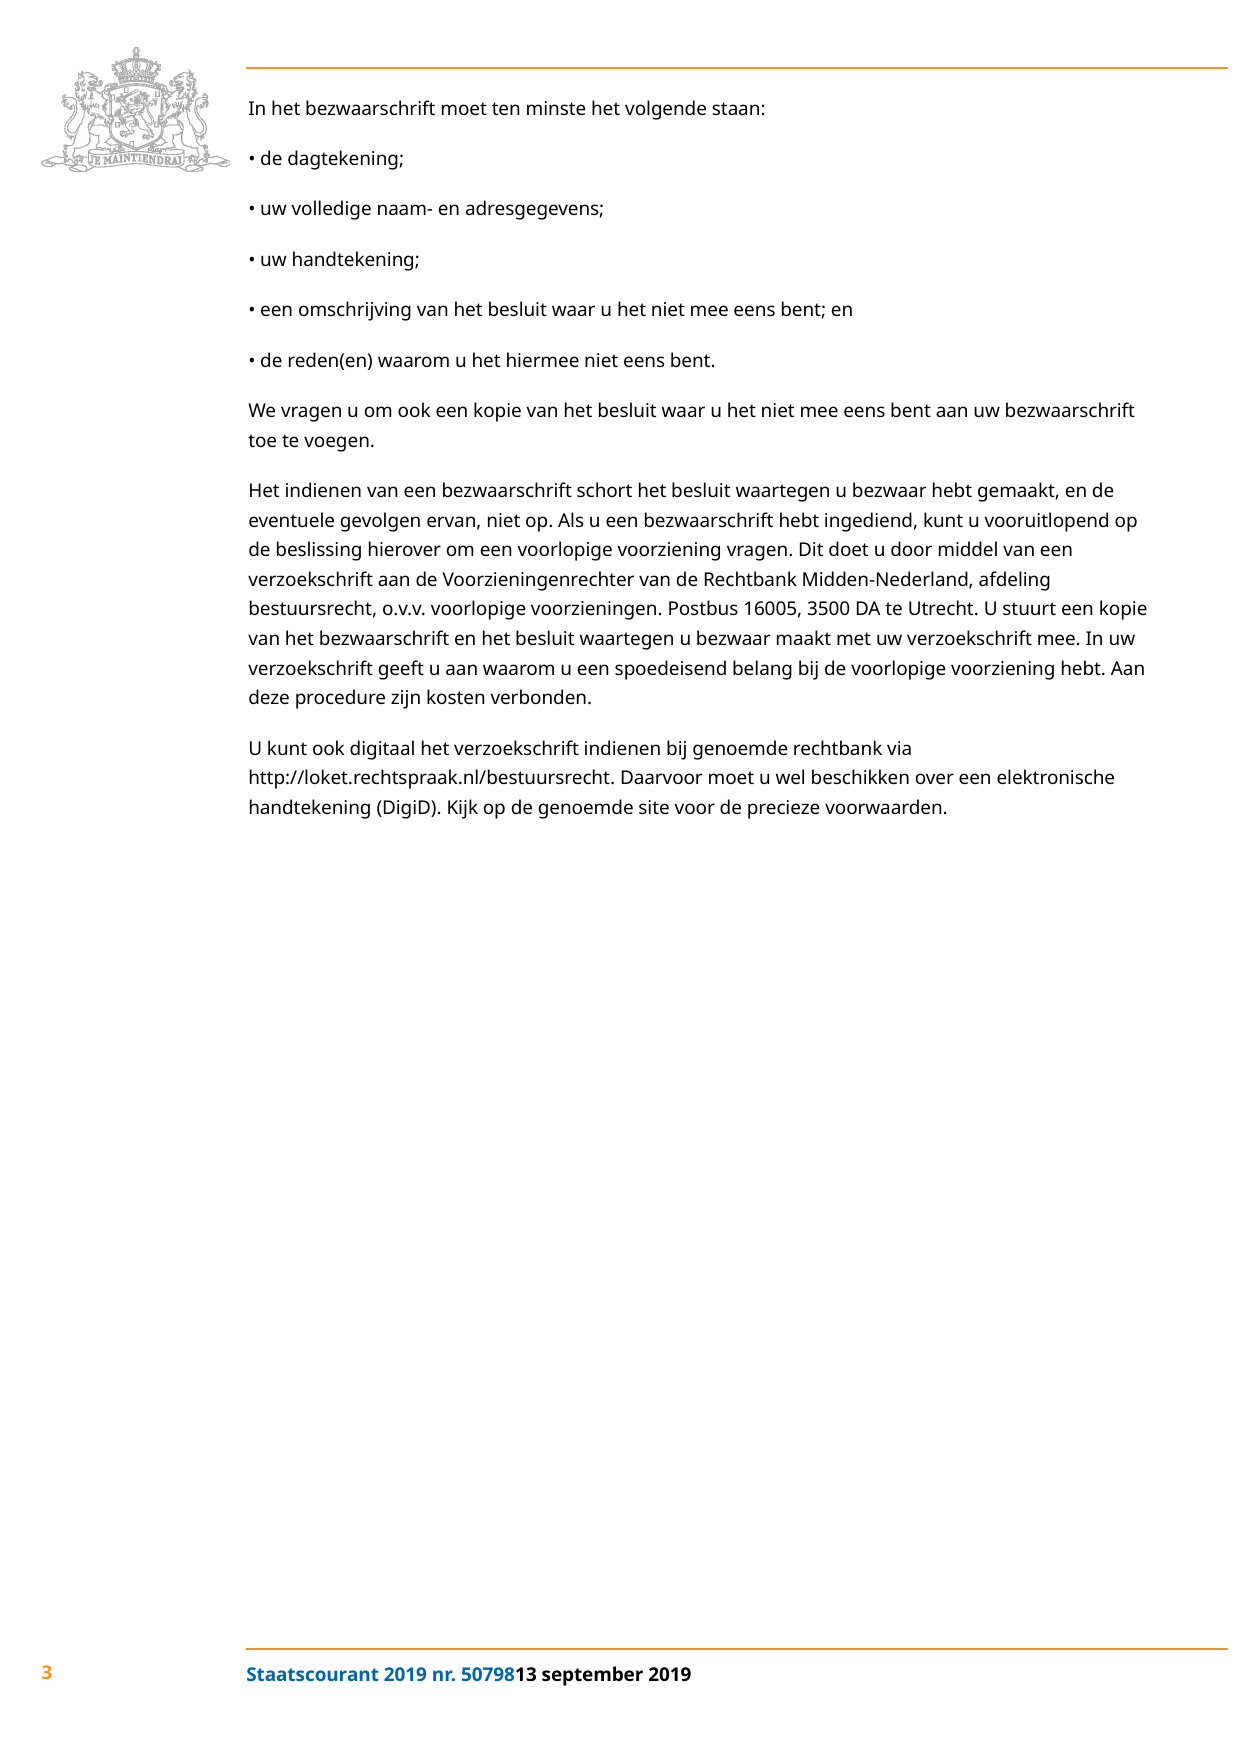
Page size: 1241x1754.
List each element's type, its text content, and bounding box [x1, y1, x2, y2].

text In het bezwaarschrift moet ten minste het volgende staan: [248, 95, 1152, 121]
text • een omschrijving van het besluit waar u het niet mee eens bent; en [248, 296, 1152, 322]
text • uw volledige naam- en adresgegevens; [248, 196, 1152, 221]
text • de reden(en) waarom u het hiermee niet eens bent. [248, 347, 1152, 373]
text • uw handtekening; [248, 246, 1152, 272]
text We vragen u om ook een kopie van het besluit waar u het niet mee eens bent aan uw bezwaarschrift toe te voegen. [248, 397, 1152, 453]
picture [41, 47, 231, 172]
text Het indienen van een bezwaarschrift schort het besluit waartegen u bezwaar hebt gemaakt, en de eventuele gevolgen ervan, niet op. Als u een bezwaarschrift hebt ingediend, kunt u vooruitlopend op de beslissing hierover om een voorlopige voorziening vragen. Dit doet u door middel van een verzoekschrift aan de Voorzieningenrechter van de Rechtbank Midden-Nederland, afdeling bestuursrecht, o.v.v. voorlopige voorzieningen. Postbus 16005, 3500 DA te Utrecht. U stuurt een kopie van het bezwaarschrift en het besluit waartegen u bezwaar maakt met uw verzoekschrift mee. In uw verzoekschrift geeft u aan waarom u een spoedeisend belang bij de voorlopige voorziening hebt. Aan deze procedure zijn kosten verbonden. [248, 477, 1152, 710]
text U kunt ook digitaal het verzoekschrift indienen bij genoemde rechtbank via http://loket.rechtspraak.nl/bestuursrecht. Daarvoor moet u wel beschikken over een elektronische handtekening (DigiD). Kijk op de genoemde site voor de precieze voorwaarden. [248, 735, 1152, 820]
text • de dagtekening; [248, 145, 1152, 171]
